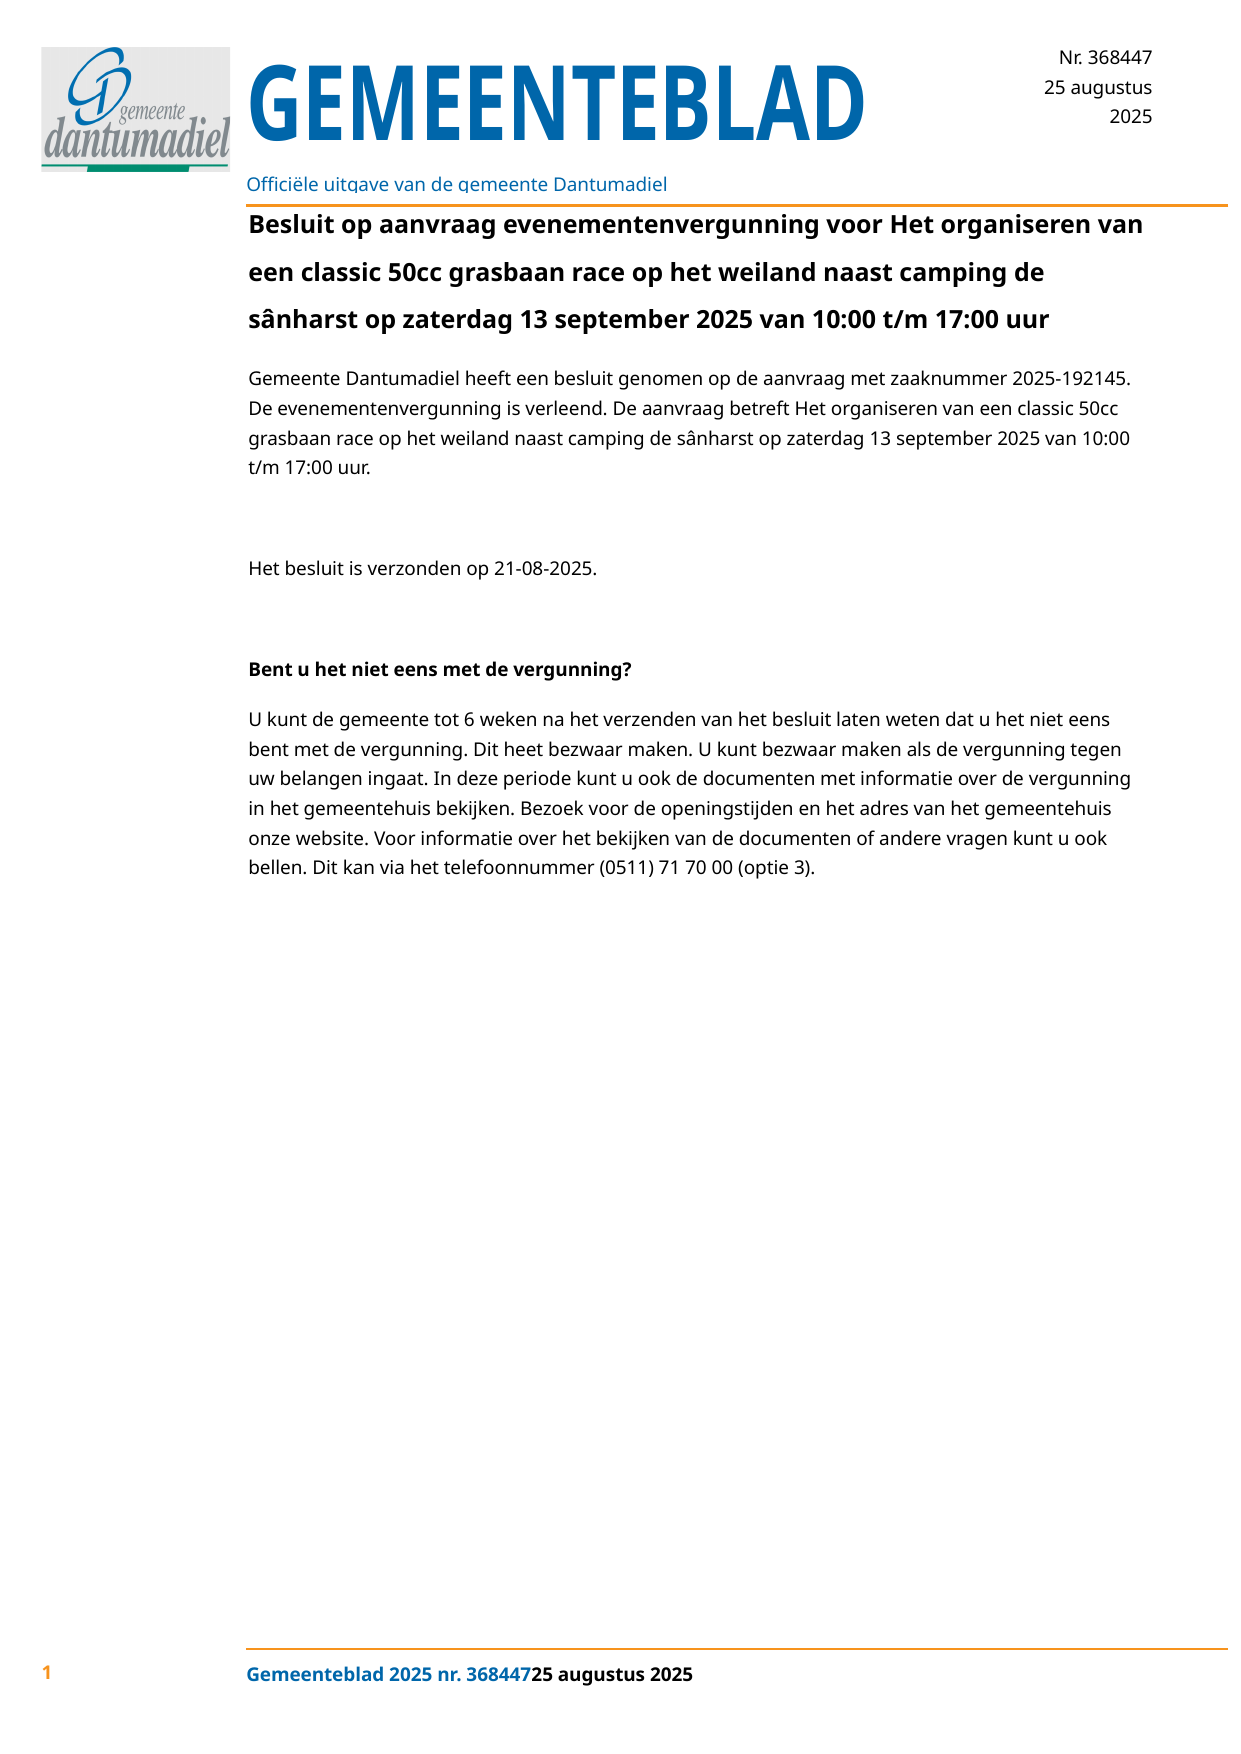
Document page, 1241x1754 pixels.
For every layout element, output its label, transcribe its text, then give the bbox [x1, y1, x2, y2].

text Gemeente Dantumadiel heeft een besluit genomen op de aanvraag met zaaknummer 2025-192145. De evenementenvergunning is verleend. De aanvraag betreft Het organiseren van een classic 50cc grasbaan race op het weiland naast camping de sânharst op zaterdag 13 september 2025 van 10:00 t/m 17:00 uur. [248, 366, 1152, 480]
text Het besluit is verzonden op 21-08-2025. [248, 555, 1152, 581]
text U kunt de gemeente tot 6 weken na het verzenden van het besluit laten weten dat u het niet eens bent met de vergunning. Dit heet bezwaar maken. U kunt bezwaar maken als de vergunning tegen uw belangen ingaat. In deze periode kunt u ook de documenten met informatie over de vergunning in het gemeentehuis bekijken. Bezoek voor de openingstijden en het adres van het gemeentehuis onze website. Voor informatie over het bekijken van de documenten of andere vragen kunt u ook bellen. Dit kan via het telefoonnummer (0511) 71 70 00 (optie 3). [248, 706, 1152, 880]
text Besluit op aanvraag evenementenvergunning voor Het organiseren van een classic 50cc grasbaan race op het weiland naast camping de sânharst op zaterdag 13 september 2025 van 10:00 t/m 17:00 uur [248, 207, 1152, 336]
text Bent u het niet eens met de vergunning? [248, 656, 1152, 682]
picture [41, 47, 231, 172]
